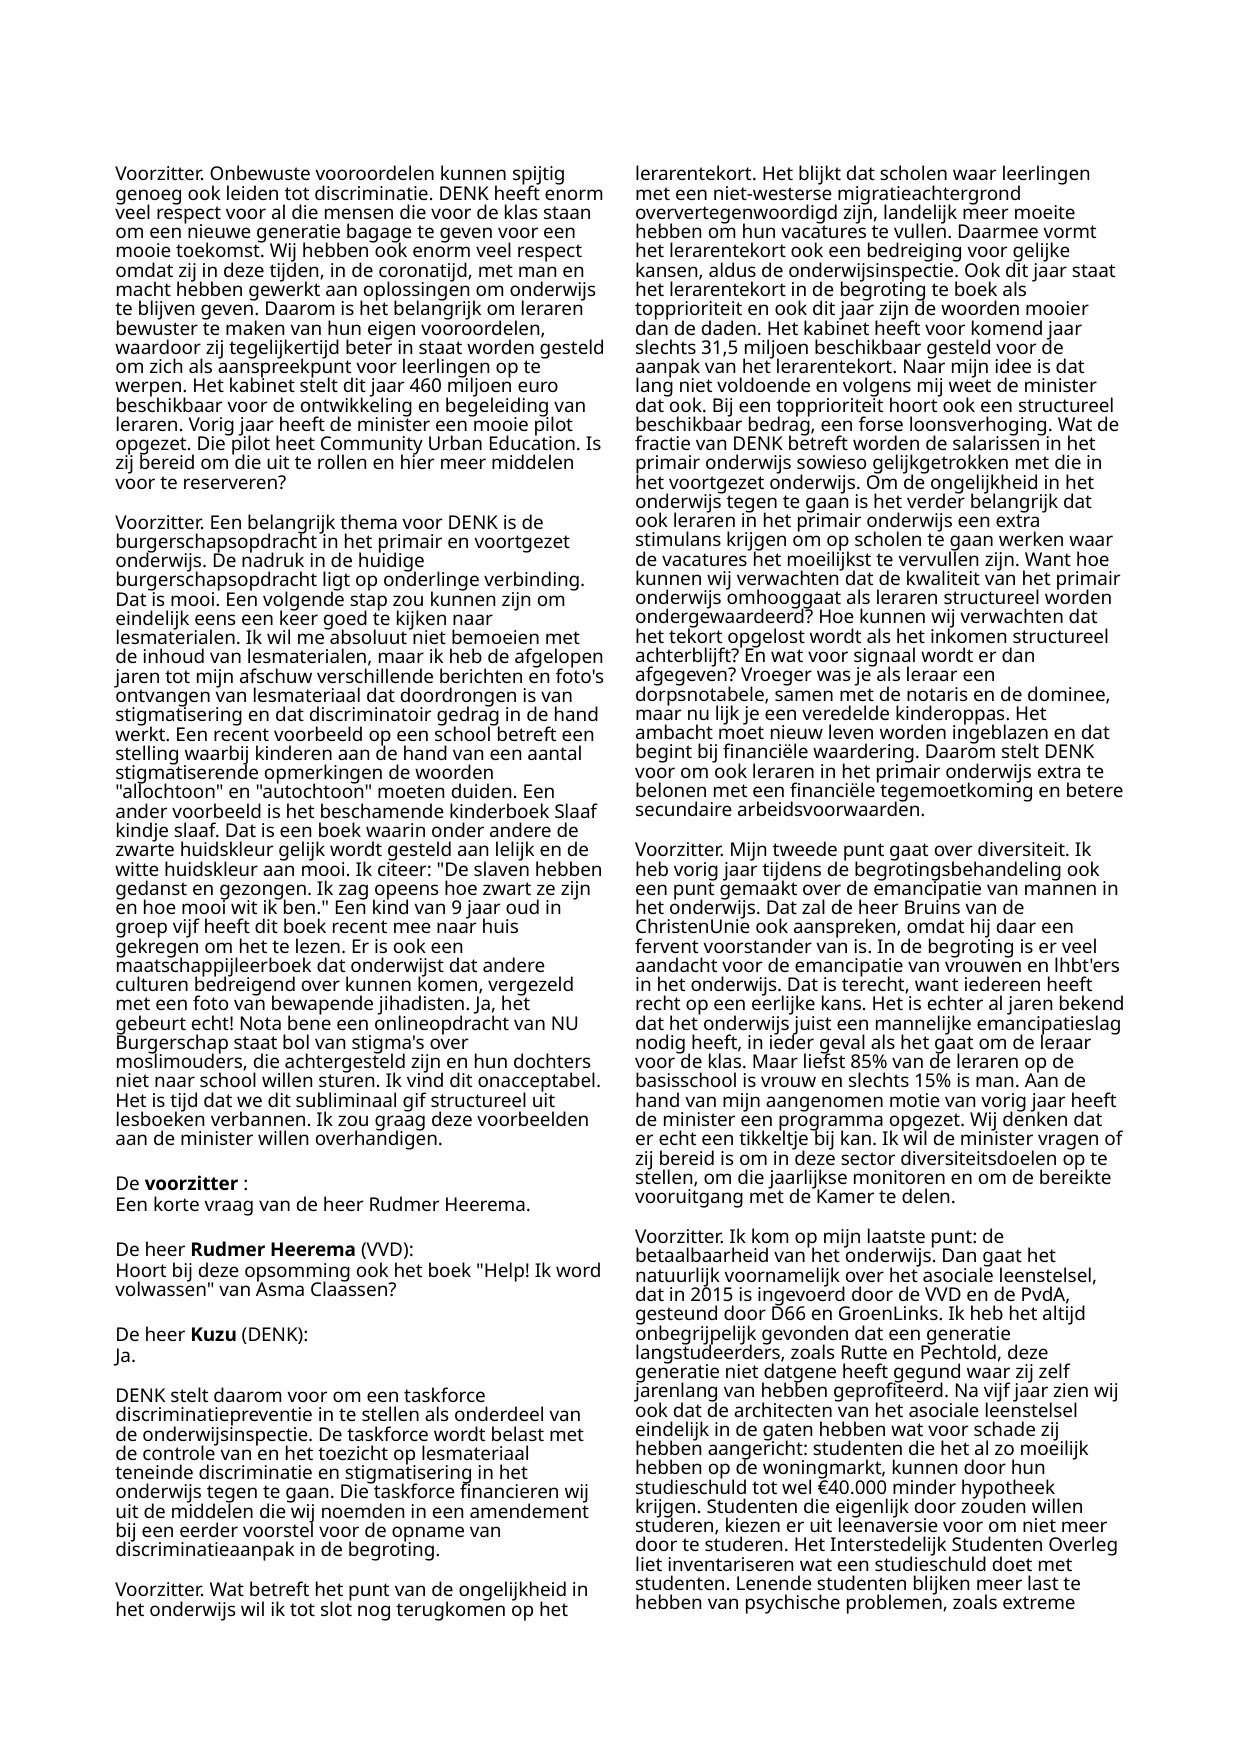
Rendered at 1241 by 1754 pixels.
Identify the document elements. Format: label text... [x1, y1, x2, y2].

text Voorzitter. Onbewuste vooroordelen kunnen spijtig genoeg ook leiden tot discriminatie. DENK heeft enorm veel respect voor al die mensen die voor de klas staan om een nieuwe generatie bagage te geven voor een mooie toekomst. Wij hebben ook enorm veel respect omdat zij in deze tijden, in de coronatijd, met man en macht hebben gewerkt aan oplossingen om onderwijs te blijven geven. Daarom is het belangrijk om leraren bewuster te maken van hun eigen vooroordelen, waardoor zij tegelijkertijd beter in staat worden gesteld om zich als aanspreekpunt voor leerlingen op te werpen. Het kabinet stelt dit jaar 460 miljoen euro beschikbaar voor de ontwikkeling en begeleiding van leraren. Vorig jaar heeft de minister een mooie pilot opgezet. Die pilot heet Community Urban Education. Is zij bereid om die uit te rollen en hier meer middelen voor te reserveren? [115, 165, 605, 493]
text De voorzitter : [115, 1170, 605, 1196]
text Voorzitter. Mijn tweede punt gaat over diversiteit. Ik heb vorig jaar tijdens de begrotingsbehandeling ook een punt gemaakt over de emancipatie van mannen in het onderwijs. Dat zal de heer Bruins van de ChristenUnie ook aanspreken, omdat hij daar een fervent voorstander van is. In de begroting is er veel aandacht voor de emancipatie van vrouwen en lhbt'ers in het onderwijs. Dat is terecht, want iedereen heeft recht op een eerlijke kans. Het is echter al jaren bekend dat het onderwijs juist een mannelijke emancipatieslag nodig heeft, in ieder geval als het gaat om de leraar voor de klas. Maar liefst 85% van de leraren op de basisschool is vrouw en slechts 15% is man. Aan de hand van mijn aangenomen motie van vorig jaar heeft de minister een programma opgezet. Wij denken dat er echt een tikkeltje bij kan. Ik wil de minister vragen of zij bereid is om in deze sector diversiteitsdoelen op te stellen, om die jaarlijkse monitoren en om de bereikte vooruitgang met de Kamer te delen. [635, 841, 1125, 1207]
text DENK stelt daarom voor om een taskforce discriminatiepreventie in te stellen als onderdeel van de onderwijsinspectie. De taskforce wordt belast met de controle van en het toezicht op lesmateriaal teneinde discriminatie en stigmatisering in het onderwijs tegen te gaan. Die taskforce financieren wij uit de middelen die wij noemden in een amendement bij een eerder voorstel voor de opname van discriminatieaanpak in de begroting. [115, 1387, 605, 1561]
text Een korte vraag van de heer Rudmer Heerema. [115, 1196, 605, 1215]
text De heer Kuzu (DENK): [115, 1321, 605, 1347]
text Voorzitter. Ik kom op mijn laatste punt: de betaalbaarheid van het onderwijs. Dan gaat het natuurlijk voornamelijk over het asociale leenstelsel, dat in 2015 is ingevoerd door de VVD en de PvdA, gesteund door D66 en GroenLinks. Ik heb het altijd onbegrijpelijk gevonden dat een generatie langstudeerders, zoals Rutte en Pechtold, deze generatie niet datgene heeft gegund waar zij zelf jarenlang van hebben geprofiteerd. Na vijf jaar zien wij ook dat de architecten van het asociale leenstelsel eindelijk in de gaten hebben wat voor schade zij hebben aangericht: studenten die het al zo moeilijk hebben op de woningmarkt, kunnen door hun studieschuld tot wel €40.000 minder hypotheek krijgen. Studenten die eigenlijk door zouden willen studeren, kiezen er uit leenaversie voor om niet meer door te studeren. Het Interstedelijk Studenten Overleg liet inventariseren wat een studieschuld doet met studenten. Lenende studenten blijken meer last te hebben van psychische problemen, zoals extreme [635, 1228, 1125, 1613]
text lerarentekort. Het blijkt dat scholen waar leerlingen met een niet-westerse migratieachtergrond oververtegenwoordigd zijn, landelijk meer moeite hebben om hun vacatures te vullen. Daarmee vormt het lerarentekort ook een bedreiging voor gelijke kansen, aldus de onderwijsinspectie. Ook dit jaar staat het lerarentekort in de begroting te boek als topprioriteit en ook dit jaar zijn de woorden mooier dan de daden. Het kabinet heeft voor komend jaar slechts 31,5 miljoen beschikbaar gesteld voor de aanpak van het lerarentekort. Naar mijn idee is dat lang niet voldoende en volgens mij weet de minister dat ook. Bij een topprioriteit hoort ook een structureel beschikbaar bedrag, een forse loonsverhoging. Wat de fractie van DENK betreft worden de salarissen in het primair onderwijs sowieso gelijkgetrokken met die in het voortgezet onderwijs. Om de ongelijkheid in het onderwijs tegen te gaan is het verder belangrijk dat ook leraren in het primair onderwijs een extra stimulans krijgen om op scholen te gaan werken waar de vacatures het moeilijkst te vervullen zijn. Want hoe kunnen wij verwachten dat de kwaliteit van het primair onderwijs omhooggaat als leraren structureel worden ondergewaardeerd? Hoe kunnen wij verwachten dat het tekort opgelost wordt als het inkomen structureel achterblijft? En wat voor signaal wordt er dan afgegeven? Vroeger was je als leraar een dorpsnotabele, samen met de notaris en de dominee, maar nu lijk je een veredelde kinderoppas. Het ambacht moet nieuw leven worden ingeblazen en dat begint bij financiële waardering. Daarom stelt DENK voor om ook leraren in het primair onderwijs extra te belonen met een financiële tegemoetkoming en betere secundaire arbeidsvoorwaarden. [635, 165, 1125, 821]
text Voorzitter. Een belangrijk thema voor DENK is de burgerschapsopdracht in het primair en voortgezet onderwijs. De nadruk in de huidige burgerschapsopdracht ligt op onderlinge verbinding. Dat is mooi. Een volgende stap zou kunnen zijn om eindelijk eens een keer goed te kijken naar lesmaterialen. Ik wil me absoluut niet bemoeien met de inhoud van lesmaterialen, maar ik heb de afgelopen jaren tot mijn afschuw verschillende berichten en foto's ontvangen van lesmateriaal dat doordrongen is van stigmatisering en dat discriminatoir gedrag in de hand werkt. Een recent voorbeeld op een school betreft een stelling waarbij kinderen aan de hand van een aantal stigmatiserende opmerkingen de woorden "allochtoon" en "autochtoon" moeten duiden. Een ander voorbeeld is het beschamende kinderboek Slaaf kindje slaaf. Dat is een boek waarin onder andere de zwarte huidskleur gelijk wordt gesteld aan lelijk en de witte huidskleur aan mooi. Ik citeer: "De slaven hebben gedanst en gezongen. Ik zag opeens hoe zwart ze zijn en hoe mooi wit ik ben." Een kind van 9 jaar oud in groep vijf heeft dit boek recent mee naar huis gekregen om het te lezen. Er is ook een maatschappijleerboek dat onderwijst dat andere culturen bedreigend over kunnen komen, vergezeld met een foto van bewapende jihadisten. Ja, het gebeurt echt! Nota bene een onlineopdracht van NU Burgerschap staat bol van stigma's over moslimouders, die achtergesteld zijn en hun dochters niet naar school willen sturen. Ik vind dit onacceptabel. Het is tijd dat we dit subliminaal gif structureel uit lesboeken verbannen. Ik zou graag deze voorbeelden aan de minister willen overhandigen. [115, 514, 605, 1149]
text Hoort bij deze opsomming ook het boek "Help! Ik word volwassen" van Asma Claassen? [115, 1262, 605, 1301]
text Ja. [115, 1347, 605, 1366]
text Voorzitter. Wat betreft het punt van de ongelijkheid in het onderwijs wil ik tot slot nog terugkomen op het [115, 1581, 605, 1620]
text De heer Rudmer Heerema (VVD): [115, 1236, 605, 1262]
